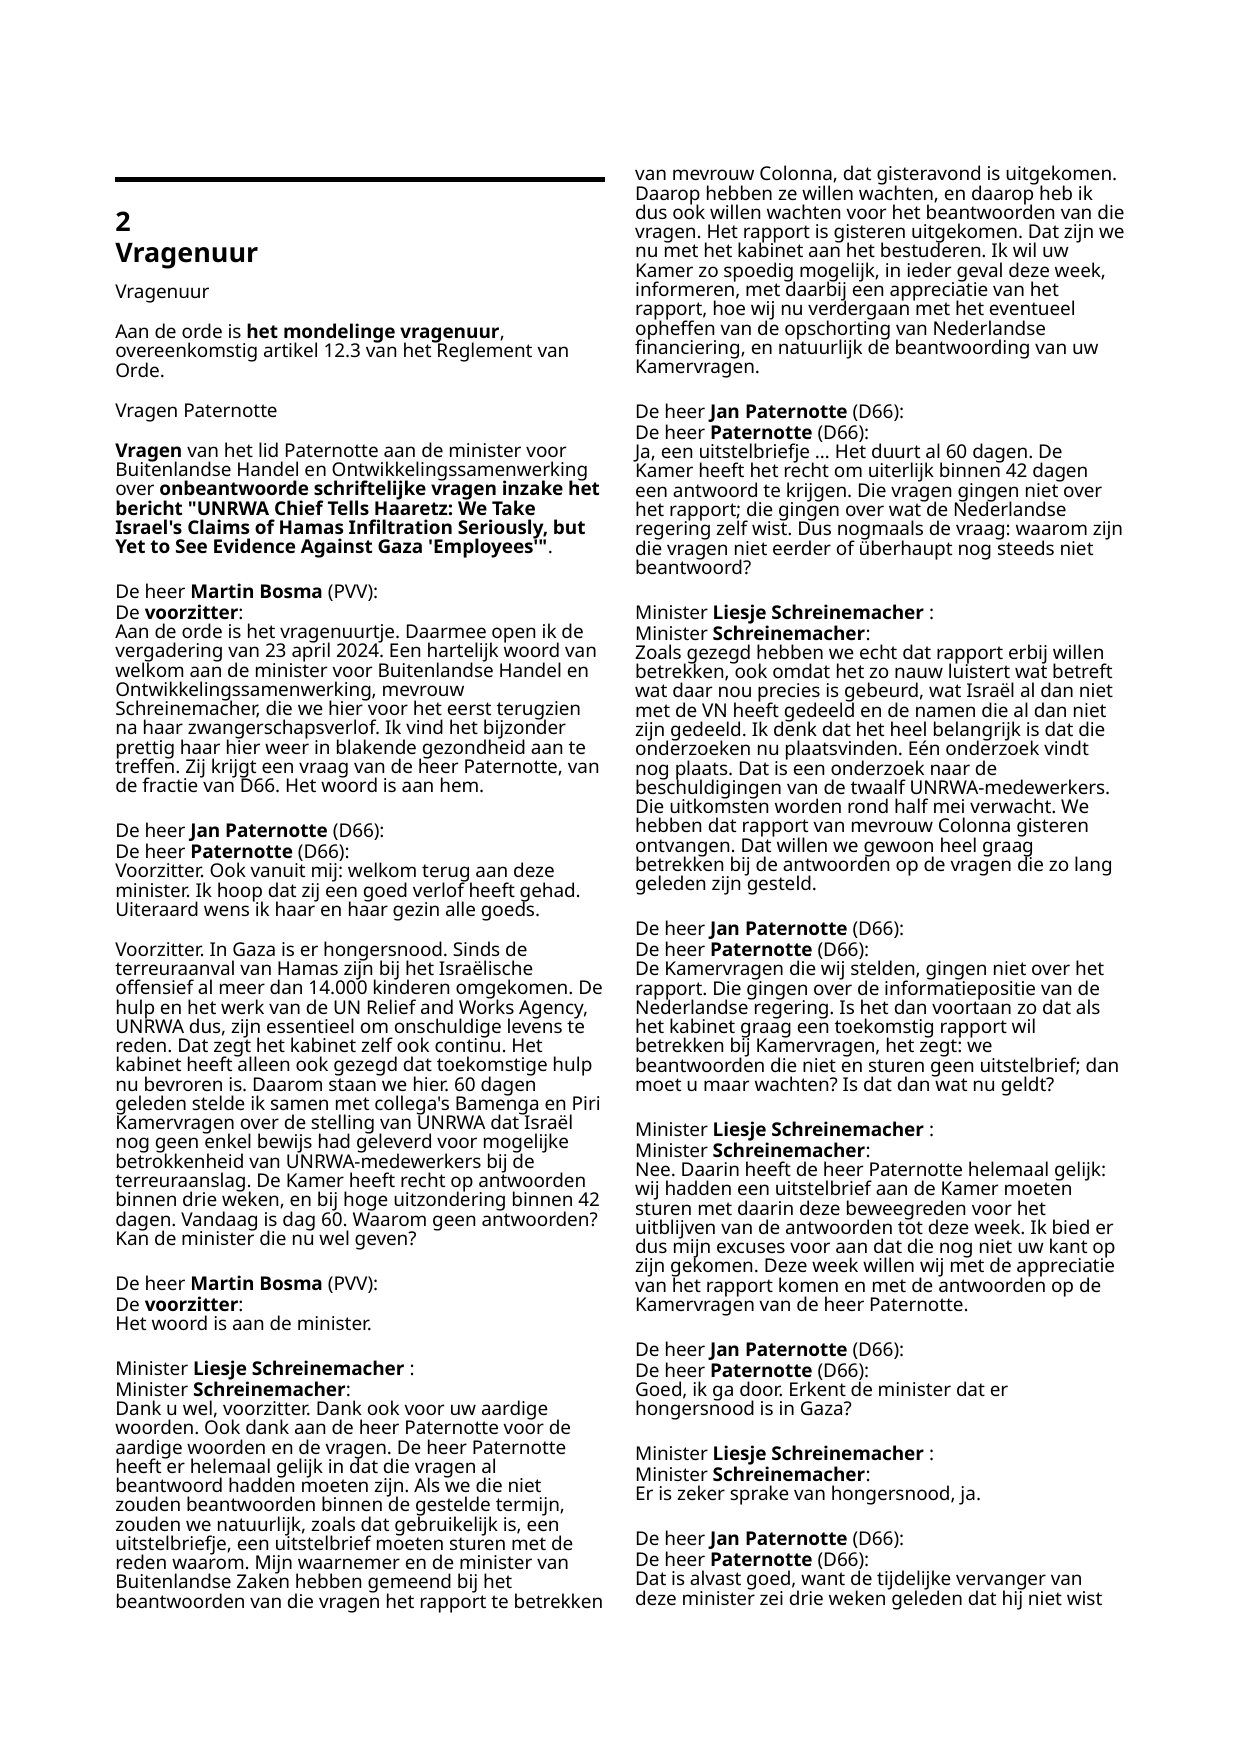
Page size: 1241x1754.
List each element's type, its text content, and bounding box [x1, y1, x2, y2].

text Minister Schreinemacher: [635, 624, 1125, 644]
text De heer Paternotte (D66): [635, 424, 1125, 443]
text De heer Paternotte (D66): [635, 1551, 1125, 1570]
text Aan de orde is het mondelinge vragenuur, overeenkomstig artikel 12.3 van het Reglement van Orde. [115, 323, 605, 381]
text Vragenuur [115, 239, 605, 283]
text De heer Paternotte (D66): [635, 941, 1125, 960]
text Voorzitter. In Gaza is er hongersnood. Sinds de terreuraanval van Hamas zijn bij het Israëlische offensief al meer dan 14.000 kinderen omgekomen. De hulp en het werk van de UN Relief and Works Agency, UNRWA dus, zijn essentieel om onschuldige levens te reden. Dat zegt het kabinet zelf ook continu. Het kabinet heeft alleen ook gezegd dat toekomstige hulp nu bevroren is. Daarom staan we hier. 60 dagen geleden stelde ik samen met collega's Bamenga en Piri Kamervragen over de stelling van UNRWA dat Israël nog geen enkel bewijs had geleverd voor mogelijke betrokkenheid van UNRWA-medewerkers bij de terreuraanslag. De Kamer heeft recht op antwoorden binnen drie weken, en bij hoge uitzondering binnen 42 dagen. Vandaag is dag 60. Waarom geen antwoorden? Kan de minister die nu wel geven? [115, 941, 605, 1249]
text Zoals gezegd hebben we echt dat rapport erbij willen betrekken, ook omdat het zo nauw luistert wat betreft wat daar nou precies is gebeurd, wat Israël al dan niet met de VN heeft gedeeld en de namen die al dan niet zijn gedeeld. Ik denk dat het heel belangrijk is dat die onderzoeken nu plaatsvinden. Eén onderzoek vindt nog plaats. Dat is een onderzoek naar de beschuldigingen van de twaalf UNRWA-medewerkers. Die uitkomsten worden rond half mei verwacht. We hebben dat rapport van mevrouw Colonna gisteren ontvangen. Dat willen we gewoon heel graag betrekken bij de antwoorden op de vragen die zo lang geleden zijn gesteld. [635, 644, 1125, 894]
text De heer Martin Bosma (PVV): [115, 1270, 605, 1296]
text Voorzitter. Ook vanuit mij: welkom terug aan deze minister. Ik hoop dat zij een goed verlof heeft gehad. Uiteraard wens ik haar en haar gezin alle goeds. [115, 862, 605, 920]
text De heer Martin Bosma (PVV): [115, 578, 605, 604]
text Minister Liesje Schreinemacher : [635, 1116, 1125, 1142]
text Vragenuur [115, 283, 605, 302]
text De heer Jan Paternotte (D66): [635, 915, 1125, 941]
text De heer Jan Paternotte (D66): [635, 398, 1125, 424]
text De heer Jan Paternotte (D66): [635, 1336, 1125, 1362]
text Er is zeker sprake van hongersnood, ja. [635, 1485, 1125, 1504]
text Vragen van het lid Paternotte aan de minister voor Buitenlandse Handel en Ontwikkelingssamenwerking over onbeantwoorde schriftelijke vragen inzake het bericht "UNRWA Chief Tells Haaretz: We Take Israel's Claims of Hamas Infiltration Seriously, but Yet to See Evidence Against Gaza 'Employees'". [115, 442, 605, 557]
text Minister Schreinemacher: [635, 1142, 1125, 1161]
text De Kamervragen die wij stelden, gingen niet over het rapport. Die gingen over de informatiepositie van de Nederlandse regering. Is het dan voortaan zo dat als het kabinet graag een toekomstig rapport wil betrekken bij Kamervragen, het zegt: we beantwoorden die niet en sturen geen uitstelbrief; dan moet u maar wachten? Is dat dan wat nu geldt? [635, 960, 1125, 1095]
text De heer Jan Paternotte (D66): [635, 1525, 1125, 1551]
text De heer Jan Paternotte (D66): [115, 817, 605, 843]
text Vragen Paternotte [115, 402, 605, 421]
text De heer Paternotte (D66): [635, 1362, 1125, 1381]
text van mevrouw Colonna, dat gisteravond is uitgekomen. Daarop hebben ze willen wachten, en daarop heb ik dus ook willen wachten voor het beantwoorden van die vragen. Het rapport is gisteren uitgekomen. Dat zijn we nu met het kabinet aan het bestuderen. Ik wil uw Kamer zo spoedig mogelijk, in ieder geval deze week, informeren, met daarbij een appreciatie van het rapport, hoe wij nu verdergaan met het eventueel opheffen van de opschorting van Nederlandse financiering, en natuurlijk de beantwoording van uw Kamervragen. [635, 165, 1125, 377]
text De heer Paternotte (D66): [115, 843, 605, 862]
text Dank u wel, voorzitter. Dank ook voor uw aardige woorden. Ook dank aan de heer Paternotte voor de aardige woorden en de vragen. De heer Paternotte heeft er helemaal gelijk in dat die vragen al beantwoord hadden moeten zijn. Als we die niet zouden beantwoorden binnen de gestelde termijn, zouden we natuurlijk, zoals dat gebruikelijk is, een uitstelbriefje, een uitstelbrief moeten sturen met de reden waarom. Mijn waarnemer en de minister van Buitenlandse Zaken hebben gemeend bij het beantwoorden van die vragen het rapport te betrekken [115, 1400, 605, 1612]
text Het woord is aan de minister. [115, 1315, 605, 1334]
text De voorzitter: [115, 604, 605, 623]
text Minister Liesje Schreinemacher : [635, 599, 1125, 624]
text Ja, een uitstelbriefje … Het duurt al 60 dagen. De Kamer heeft het recht om uiterlijk binnen 42 dagen een antwoord te krijgen. Die vragen gingen niet over het rapport; die gingen over wat de Nederlandse regering zelf wist. Dus nogmaals de vraag: waarom zijn die vragen niet eerder of überhaupt nog steeds niet beantwoord? [635, 443, 1125, 578]
text De voorzitter: [115, 1296, 605, 1315]
text Minister Liesje Schreinemacher : [115, 1355, 605, 1381]
text Minister Schreinemacher: [635, 1466, 1125, 1485]
text Minister Schreinemacher: [115, 1381, 605, 1400]
text Goed, ik ga door. Erkent de minister dat er hongersnood is in Gaza? [635, 1381, 1125, 1419]
text Aan de orde is het vragenuurtje. Daarmee open ik de vergadering van 23 april 2024. Een hartelijk woord van welkom aan de minister voor Buitenlandse Handel en Ontwikkelingssamenwerking, mevrouw Schreinemacher, die we hier voor het eerst terugzien na haar zwangerschapsverlof. Ik vind het bijzonder prettig haar hier weer in blakende gezondheid aan te treffen. Zij krijgt een vraag van de heer Paternotte, van de fractie van D66. Het woord is aan hem. [115, 623, 605, 796]
text 2 [115, 203, 605, 239]
text Nee. Daarin heeft de heer Paternotte helemaal gelijk: wij hadden een uitstelbrief aan de Kamer moeten sturen met daarin deze beweegreden voor het uitblijven van de antwoorden tot deze week. Ik bied er dus mijn excuses voor aan dat die nog niet uw kant op zijn gekomen. Deze week willen wij met de appreciatie van het rapport komen en met de antwoorden op de Kamervragen van de heer Paternotte. [635, 1161, 1125, 1315]
text Dat is alvast goed, want de tijdelijke vervanger van deze minister zei drie weken geleden dat hij niet wist [635, 1570, 1125, 1609]
text Minister Liesje Schreinemacher : [635, 1440, 1125, 1466]
